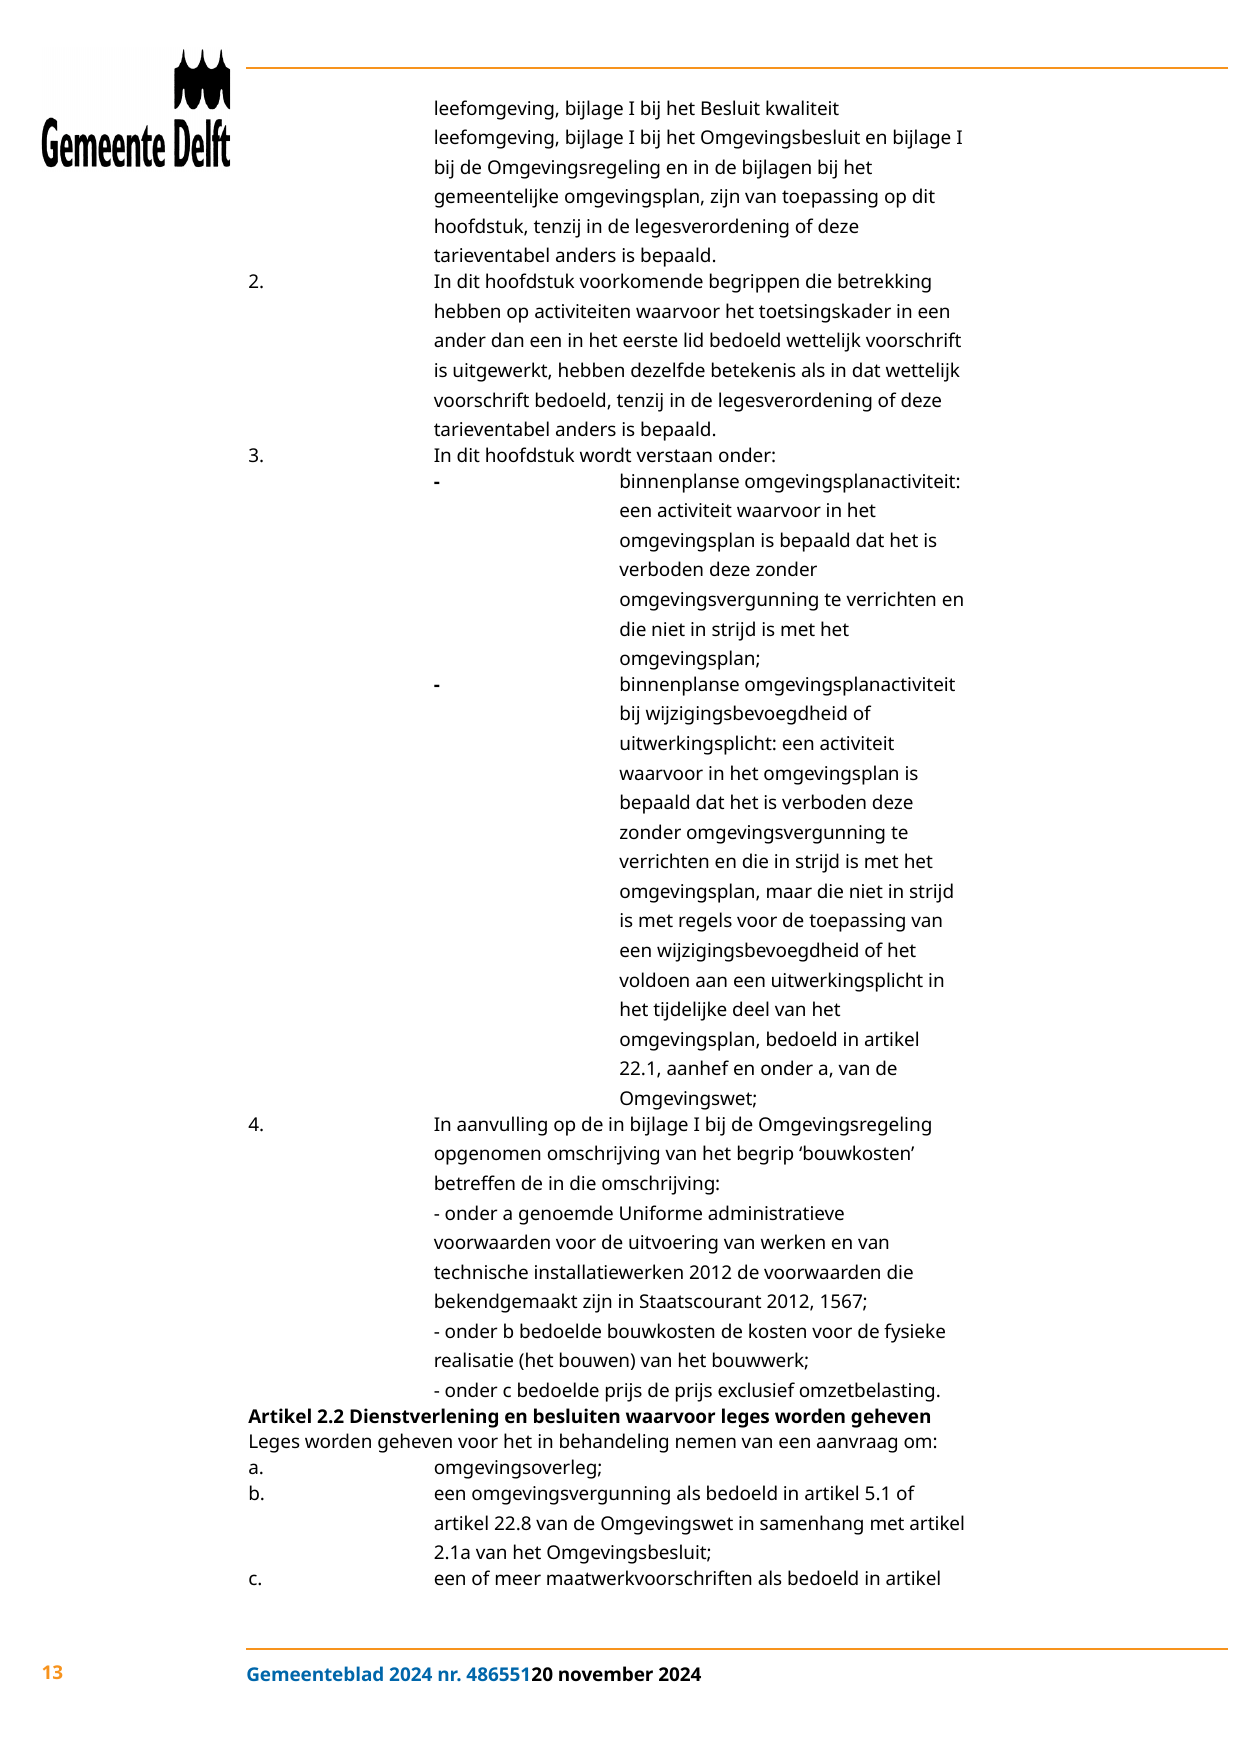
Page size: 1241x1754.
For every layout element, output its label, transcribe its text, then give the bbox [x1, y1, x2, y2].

table_cell - [434, 468, 619, 671]
table_cell [966, 1565, 1152, 1591]
table_cell In aanvulling op de in bijlage I bij de Omgevingsregeling opgenomen omschrijving van het begrip ‘bouwkosten’ betreffen de in die omschrijving: - onder a genoemde Uniforme administratieve voorwaarden voor de uitvoering van werken en van technische installatiewerken 2012 de voorwaarden die bekendgemaakt zijn in Staatscourant 2012, 1567; - onder b bedoelde bouwkosten de kosten voor de fysieke realisatie (het bouwen) van het bouwwerk; - onder c bedoelde prijs de prijs exclusief omzetbelasting. [434, 1111, 966, 1403]
table_cell [966, 95, 1152, 268]
picture [41, 47, 231, 172]
table_cell c. [248, 1565, 433, 1591]
table_cell - [434, 671, 619, 1111]
table_cell a. [248, 1454, 433, 1480]
table_cell [966, 671, 1152, 1111]
table_cell [248, 468, 433, 671]
table_cell binnenplanse omgevingsplanactiviteit bij wijzigingsbevoegdheid of uitwerkingsplicht: een activiteit waarvoor in het omgevingsplan is bepaald dat het is verboden deze zonder omgevingsvergunning te verrichten en die in strijd is met het omgevingsplan, maar die niet in strijd is met regels voor de toepassing van een wijzigingsbevoegdheid of het voldoen aan een uitwerkingsplicht in het tijdelijke deel van het omgevingsplan, bedoeld in artikel 22.1, aanhef en onder a, van de Omgevingswet; [619, 671, 966, 1111]
table_cell leefomgeving, bijlage I bij het Besluit kwaliteit leefomgeving, bijlage I bij het Omgevingsbesluit en bijlage I bij de Omgevingsregeling en in de bijlagen bij het gemeentelijke omgevingsplan, zijn van toepassing op dit hoofdstuk, tenzij in de legesverordening of deze tarieventabel anders is bepaald. [434, 95, 966, 268]
table_cell In dit hoofdstuk wordt verstaan onder: [434, 442, 966, 468]
table_cell [966, 468, 1152, 671]
table_cell Leges worden geheven voor het in behandeling nemen van een aanvraag om: [248, 1429, 966, 1454]
table_cell [248, 95, 433, 268]
table_cell In dit hoofdstuk voorkomende begrippen die betrekking hebben op activiteiten waarvoor het toetsingskader in een ander dan een in het eerste lid bedoeld wettelijk voorschrift is uitgewerkt, hebben dezelfde betekenis als in dat wettelijk voorschrift bedoeld, tenzij in de legesverordening of deze tarieventabel anders is bepaald. [434, 269, 966, 442]
table_cell 2. [248, 269, 433, 442]
table_cell [966, 442, 1152, 468]
table_cell een of meer maatwerkvoorschriften als bedoeld in artikel [434, 1565, 966, 1591]
table_cell 4. [248, 1111, 433, 1403]
table_cell Artikel 2.2 Dienstverlening en besluiten waarvoor leges worden geheven [248, 1403, 1152, 1429]
table_cell binnenplanse omgevingsplanactiviteit: een activiteit waarvoor in het omgevingsplan is bepaald dat het is verboden deze zonder omgevingsvergunning te verrichten en die niet in strijd is met het omgevingsplan; [619, 468, 966, 671]
table_cell b. [248, 1480, 433, 1565]
table_cell [966, 1480, 1152, 1565]
table_cell [966, 1429, 1152, 1454]
table_cell [966, 269, 1152, 442]
table_cell [966, 1454, 1152, 1480]
table_cell [248, 671, 433, 1111]
table_cell omgevingsoverleg; [434, 1454, 966, 1480]
table_cell [966, 1111, 1152, 1403]
table_cell een omgevingsvergunning als bedoeld in artikel 5.1 of artikel 22.8 van de Omgevingswet in samenhang met artikel 2.1a van het Omgevingsbesluit; [434, 1480, 966, 1565]
table_cell 3. [248, 442, 433, 468]
